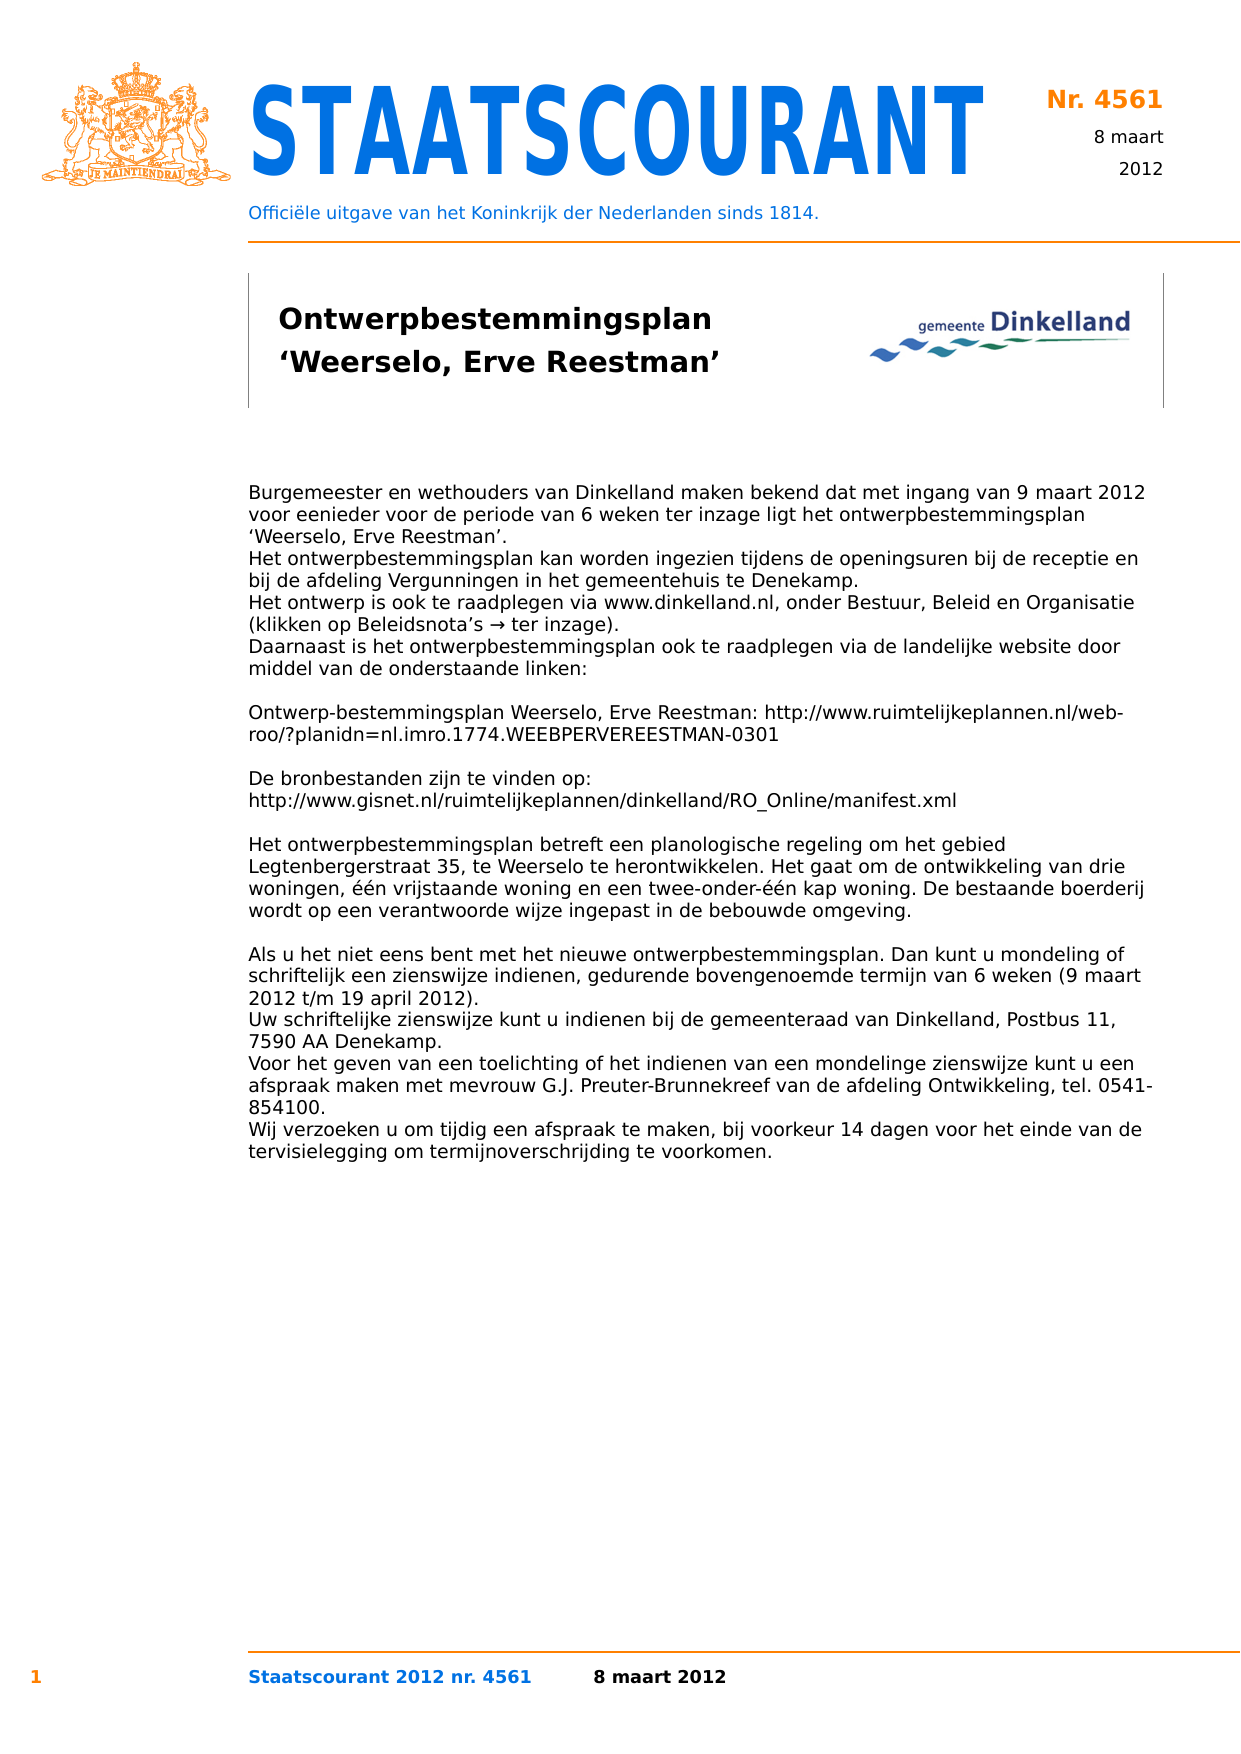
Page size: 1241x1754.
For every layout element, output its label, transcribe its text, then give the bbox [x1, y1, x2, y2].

text Daarnaast is het ontwerpbestemmingsplan ook te raadplegen via de landelijke website door middel van de onderstaande linken: [248, 636, 1163, 680]
table_header [25, 62, 248, 241]
text Voor het geven van een toelichting of het indienen van een mondelinge zienswijze kunt u een afspraak maken met mevrouw G.J. Preuter-Brunnekreef van de afdeling Ontwikkeling, tel. 0541-854100. [248, 1053, 1163, 1119]
text Het ontwerp is ook te raadplegen via www.dinkelland.nl, onder Bestuur, Beleid en Organisatie (klikken op Beleidsnota’s → ter inzage). [248, 592, 1163, 636]
table_header STAATSCOURANT [248, 62, 998, 203]
picture [41, 62, 231, 186]
table_cell 2012 [998, 153, 1240, 203]
text Ontwerp-bestemmingsplan Weerselo, Erve Reestman: http://www.ruimtelijkeplannen.nl/web-roo/?planidn=nl.imro.1774.WEEBPERVEREESTMAN-0301 [248, 702, 1163, 746]
table_cell Officiële uitgave van het Koninkrijk der Nederlanden sinds 1814. [248, 203, 1240, 241]
subtitle Ontwerpbestemmingsplan ‘Weerselo, Erve Reestman’ [249, 273, 1163, 408]
text De bronbestanden zijn te vinden op: http://www.gisnet.nl/ruimtelijkeplannen/dinkelland/RO_Online/manifest.xml [248, 768, 1163, 812]
table_cell 8 maart [998, 121, 1240, 153]
text Als u het niet eens bent met het nieuwe ontwerpbestemmingsplan. Dan kunt u mondeling of schriftelijk een zienswijze indienen, gedurende bovengenoemde termijn van 6 weken (9 maart 2012 t/m 19 april 2012). [248, 943, 1163, 1009]
table_header Nr. 4561 [998, 62, 1240, 121]
text Burgemeester en wethouders van Dinkelland maken bekend dat met ingang van 9 maart 2012 voor eenieder voor de periode van 6 weken ter inzage ligt het ontwerpbestemmingsplan ‘Weerselo, Erve Reestman’. [248, 482, 1163, 548]
text Het ontwerpbestemmingsplan betreft een planologische regeling om het gebied Legtenbergerstraat 35, te Weerselo te herontwikkelen. Het gaat om de ontwikkeling van drie woningen, één vrijstaande woning en een twee-onder-één kap woning. De bestaande boerderij wordt op een verantwoorde wijze ingepast in de bebouwde omgeving. [248, 834, 1163, 922]
picture [867, 302, 1134, 368]
text Wij verzoeken u om tijdig een afspraak te maken, bij voorkeur 14 dagen voor het einde van de tervisielegging om termijnoverschrijding te voorkomen. [248, 1119, 1163, 1163]
text Uw schriftelijke zienswijze kunt u indienen bij de gemeenteraad van Dinkelland, Postbus 11, 7590 AA Denekamp. [248, 1009, 1163, 1053]
text Het ontwerpbestemmingsplan kan worden ingezien tijdens de openingsuren bij de receptie en bij de afdeling Vergunningen in het gemeentehuis te Denekamp. [248, 548, 1163, 592]
